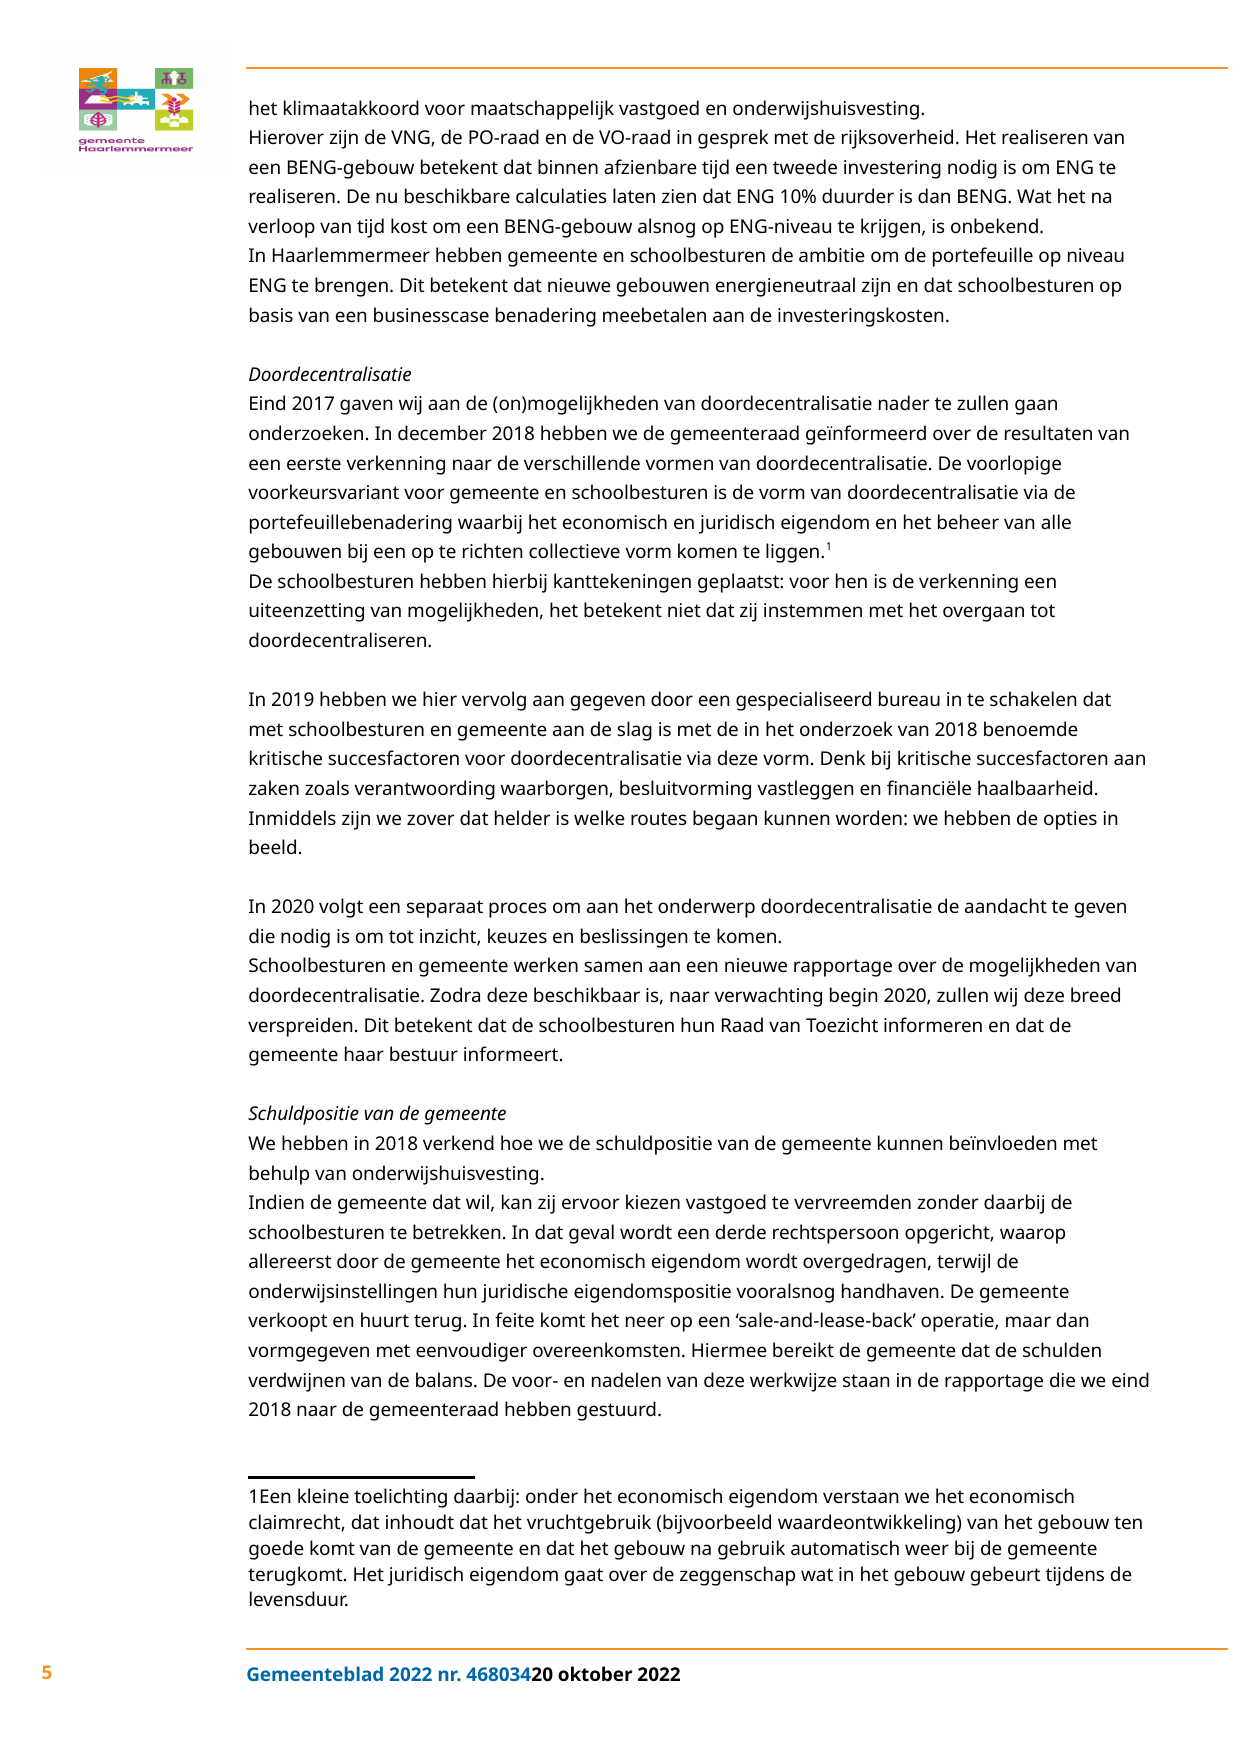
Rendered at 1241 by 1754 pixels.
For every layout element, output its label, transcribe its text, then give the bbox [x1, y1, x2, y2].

text Een kleine toelichting daarbij: onder het economisch eigendom verstaan we het economisch claimrecht, dat inhoudt dat het vruchtgebruik (bijvoorbeeld waardeontwikkeling) van het gebouw ten goede komt van de gemeente en dat het gebouw na gebruik automatisch weer bij de gemeente terugkomt. Het juridisch eigendom gaat over de zeggenschap wat in het gebouw gebeurt tijdens de levensduur. [248, 1483, 1152, 1612]
text In 2020 volgt een separaat proces om aan het onderwerp doordecentralisatie de aandacht te geven die nodig is om tot inzicht, keuzes en beslissingen te komen. [248, 893, 1152, 949]
picture [41, 47, 231, 172]
text Hierover zijn de VNG, de PO-raad en de VO-raad in gesprek met de rijksoverheid. Het realiseren van een BENG-gebouw betekent dat binnen afzienbare tijd een tweede investering nodig is om ENG te realiseren. De nu beschikbare calculaties laten zien dat ENG 10% duurder is dan BENG. Wat het na verloop van tijd kost om een BENG-gebouw alsnog op ENG-niveau te krijgen, is onbekend. [248, 124, 1152, 239]
text Indien de gemeente dat wil, kan zij ervoor kiezen vastgoed te vervreemden zonder daarbij de schoolbesturen te betrekken. In dat geval wordt een derde rechtspersoon opgericht, waarop allereerst door de gemeente het economisch eigendom wordt overgedragen, terwijl de onderwijsinstellingen hun juridische eigendomspositie vooralsnog handhaven. De gemeente verkoopt en huurt terug. In feite komt het neer op een ‘sale-and-lease-back’ operatie, maar dan vormgegeven met eenvoudiger overeenkomsten. Hiermee bereikt de gemeente dat de schulden verdwijnen van de balans. De voor- en nadelen van deze werkwijze staan in de rapportage die we eind 2018 naar de gemeenteraad hebben gestuurd. [248, 1189, 1152, 1422]
text In Haarlemmermeer hebben gemeente en schoolbesturen de ambitie om de portefeuille op niveau ENG te brengen. Dit betekent dat nieuwe gebouwen energieneutraal zijn en dat schoolbesturen op basis van een businesscase benadering meebetalen aan de investeringskosten. [248, 243, 1152, 328]
text De schoolbesturen hebben hierbij kanttekeningen geplaatst: voor hen is de verkenning een uiteenzetting van mogelijkheden, het betekent niet dat zij instemmen met het overgaan tot doordecentraliseren. [248, 568, 1152, 653]
text Doordecentralisatie [248, 361, 1152, 387]
text Schoolbesturen en gemeente werken samen aan een nieuwe rapportage over de mogelijkheden van doordecentralisatie. Zodra deze beschikbaar is, naar verwachting begin 2020, zullen wij deze breed verspreiden. Dit betekent dat de schoolbesturen hun Raad van Toezicht informeren en dat de gemeente haar bestuur informeert. [248, 953, 1152, 1067]
text Schuldpositie van de gemeente [248, 1101, 1152, 1126]
text In 2019 hebben we hier vervolg aan gegeven door een gespecialiseerd bureau in te schakelen dat met schoolbesturen en gemeente aan de slag is met de in het onderzoek van 2018 benoemde kritische succesfactoren voor doordecentralisatie via deze vorm. Denk bij kritische succesfactoren aan zaken zoals verantwoording waarborgen, besluitvorming vastleggen en financiële haalbaarheid. Inmiddels zijn we zover dat helder is welke routes begaan kunnen worden: we hebben de opties in beeld. [248, 686, 1152, 860]
text Eind 2017 gaven wij aan de (on)mogelijkheden van doordecentralisatie nader te zullen gaan onderzoeken. In december 2018 hebben we de gemeenteraad geïnformeerd over de resultaten van een eerste verkenning naar de verschillende vormen van doordecentralisatie. De voorlopige voorkeursvariant voor gemeente en schoolbesturen is de vorm van doordecentralisatie via de portefeuillebenadering waarbij het economisch en juridisch eigendom en het beheer van alle gebouwen bij een op te richten collectieve vorm komen te liggen. [248, 391, 1152, 564]
text We hebben in 2018 verkend hoe we de schuldpositie van de gemeente kunnen beïnvloeden met behulp van onderwijshuisvesting. [248, 1130, 1152, 1186]
text het klimaatakkoord voor maatschappelijk vastgoed en onderwijshuisvesting. [248, 95, 1152, 121]
